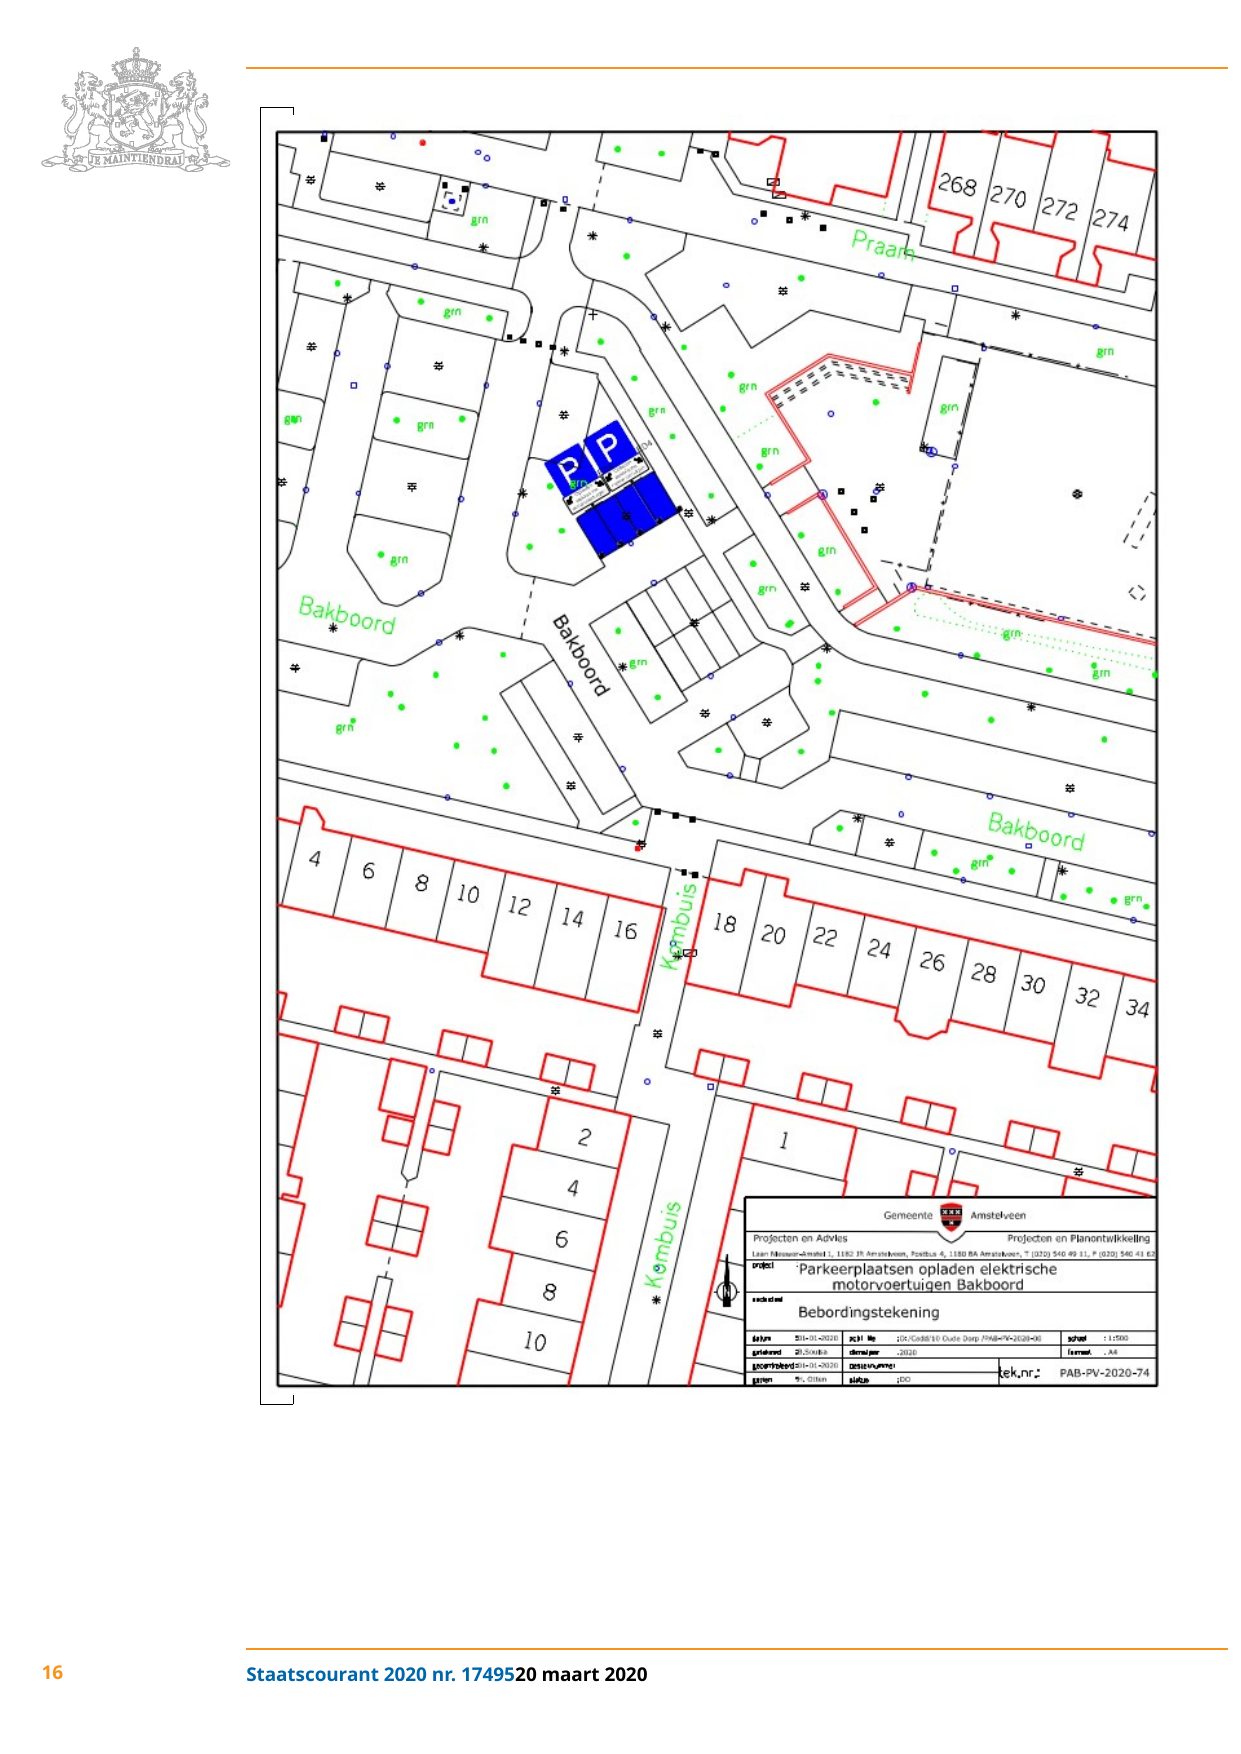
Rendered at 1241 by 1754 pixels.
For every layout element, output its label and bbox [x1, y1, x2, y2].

picture [41, 47, 231, 172]
picture [268, 115, 1173, 1395]
